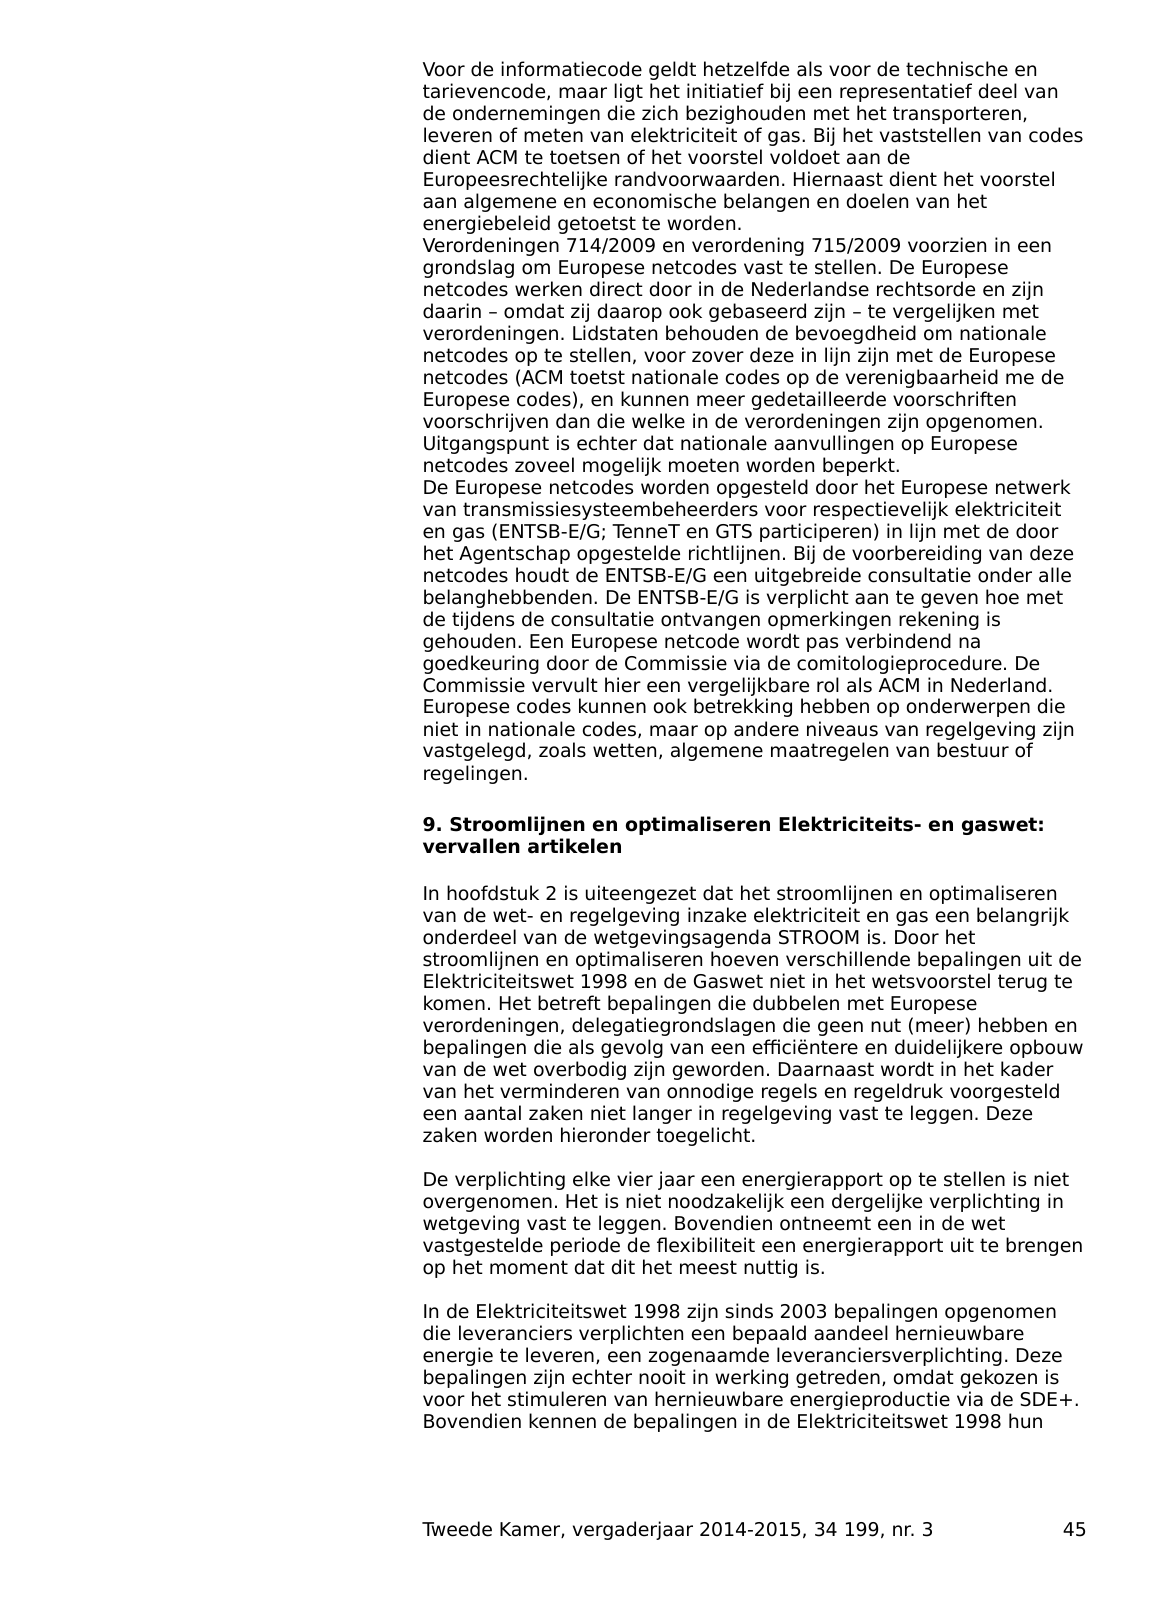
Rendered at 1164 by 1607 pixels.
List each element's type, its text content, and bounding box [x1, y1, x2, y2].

text Voor de informatiecode geldt hetzelfde als voor de technische en tarievencode, maar ligt het initiatief bij een representatief deel van de ondernemingen die zich bezighouden met het transporteren, leveren of meten van elektriciteit of gas. Bij het vaststellen van codes dient ACM te toetsen of het voorstel voldoet aan de Europeesrechtelijke randvoorwaarden. Hiernaast dient het voorstel aan algemene en economische belangen en doelen van het energiebeleid getoetst te worden. [422, 59, 1087, 235]
text In hoofdstuk 2 is uiteengezet dat het stroomlijnen en optimaliseren van de wet- en regelgeving inzake elektriciteit en gas een belangrijk onderdeel van de wetgevingsagenda STROOM is. Door het stroomlijnen en optimaliseren hoeven verschillende bepalingen uit de Elektriciteitswet 1998 en de Gaswet niet in het wetsvoorstel terug te komen. Het betreft bepalingen die dubbelen met Europese verordeningen, delegatiegrondslagen die geen nut (meer) hebben en bepalingen die als gevolg van een efficiëntere en duidelijkere opbouw van de wet overbodig zijn geworden. Daarnaast wordt in het kader van het verminderen van onnodige regels en regeldruk voorgesteld een aantal zaken niet langer in regelgeving vast te leggen. Deze zaken worden hieronder toegelicht. [422, 883, 1087, 1147]
text De verplichting elke vier jaar een energierapport op te stellen is niet overgenomen. Het is niet noodzakelijk een dergelijke verplichting in wetgeving vast te leggen. Bovendien ontneemt een in de wet vastgestelde periode de flexibiliteit een energierapport uit te brengen op het moment dat dit het meest nuttig is. [422, 1169, 1087, 1279]
text Verordeningen 714/2009 en verordening 715/2009 voorzien in een grondslag om Europese netcodes vast te stellen. De Europese netcodes werken direct door in de Nederlandse rechtsorde en zijn daarin – omdat zij daarop ook gebaseerd zijn – te vergelijken met verordeningen. Lidstaten behouden de bevoegdheid om nationale netcodes op te stellen, voor zover deze in lijn zijn met de Europese netcodes (ACM toetst nationale codes op de verenigbaarheid me de Europese codes), en kunnen meer gedetailleerde voorschriften voorschrijven dan die welke in de verordeningen zijn opgenomen. Uitgangspunt is echter dat nationale aanvullingen op Europese netcodes zoveel mogelijk moeten worden beperkt. [422, 235, 1087, 477]
text In de Elektriciteitswet 1998 zijn sinds 2003 bepalingen opgenomen die leveranciers verplichten een bepaald aandeel hernieuwbare energie te leveren, een zogenaamde leveranciersverplichting. Deze bepalingen zijn echter nooit in werking getreden, omdat gekozen is voor het stimuleren van hernieuwbare energieproductie via de SDE+. Bovendien kennen de bepalingen in de Elektriciteitswet 1998 hun [422, 1301, 1087, 1433]
text De Europese netcodes worden opgesteld door het Europese netwerk van transmissiesysteembeheerders voor respectievelijk elektriciteit en gas (ENTSB-E/G; TenneT en GTS participeren) in lijn met de door het Agentschap opgestelde richtlijnen. Bij de voorbereiding van deze netcodes houdt de ENTSB-E/G een uitgebreide consultatie onder alle belanghebbenden. De ENTSB-E/G is verplicht aan te geven hoe met de tijdens de consultatie ontvangen opmerkingen rekening is gehouden. Een Europese netcode wordt pas verbindend na goedkeuring door de Commissie via de comitologieprocedure. De Commissie vervult hier een vergelijkbare rol als ACM in Nederland. Europese codes kunnen ook betrekking hebben op onderwerpen die niet in nationale codes, maar op andere niveaus van regelgeving zijn vastgelegd, zoals wetten, algemene maatregelen van bestuur of regelingen. [422, 477, 1087, 784]
subtitle 9. Stroomlijnen en optimaliseren Elektriciteits- en gaswet: vervallen artikelen [422, 814, 1087, 858]
